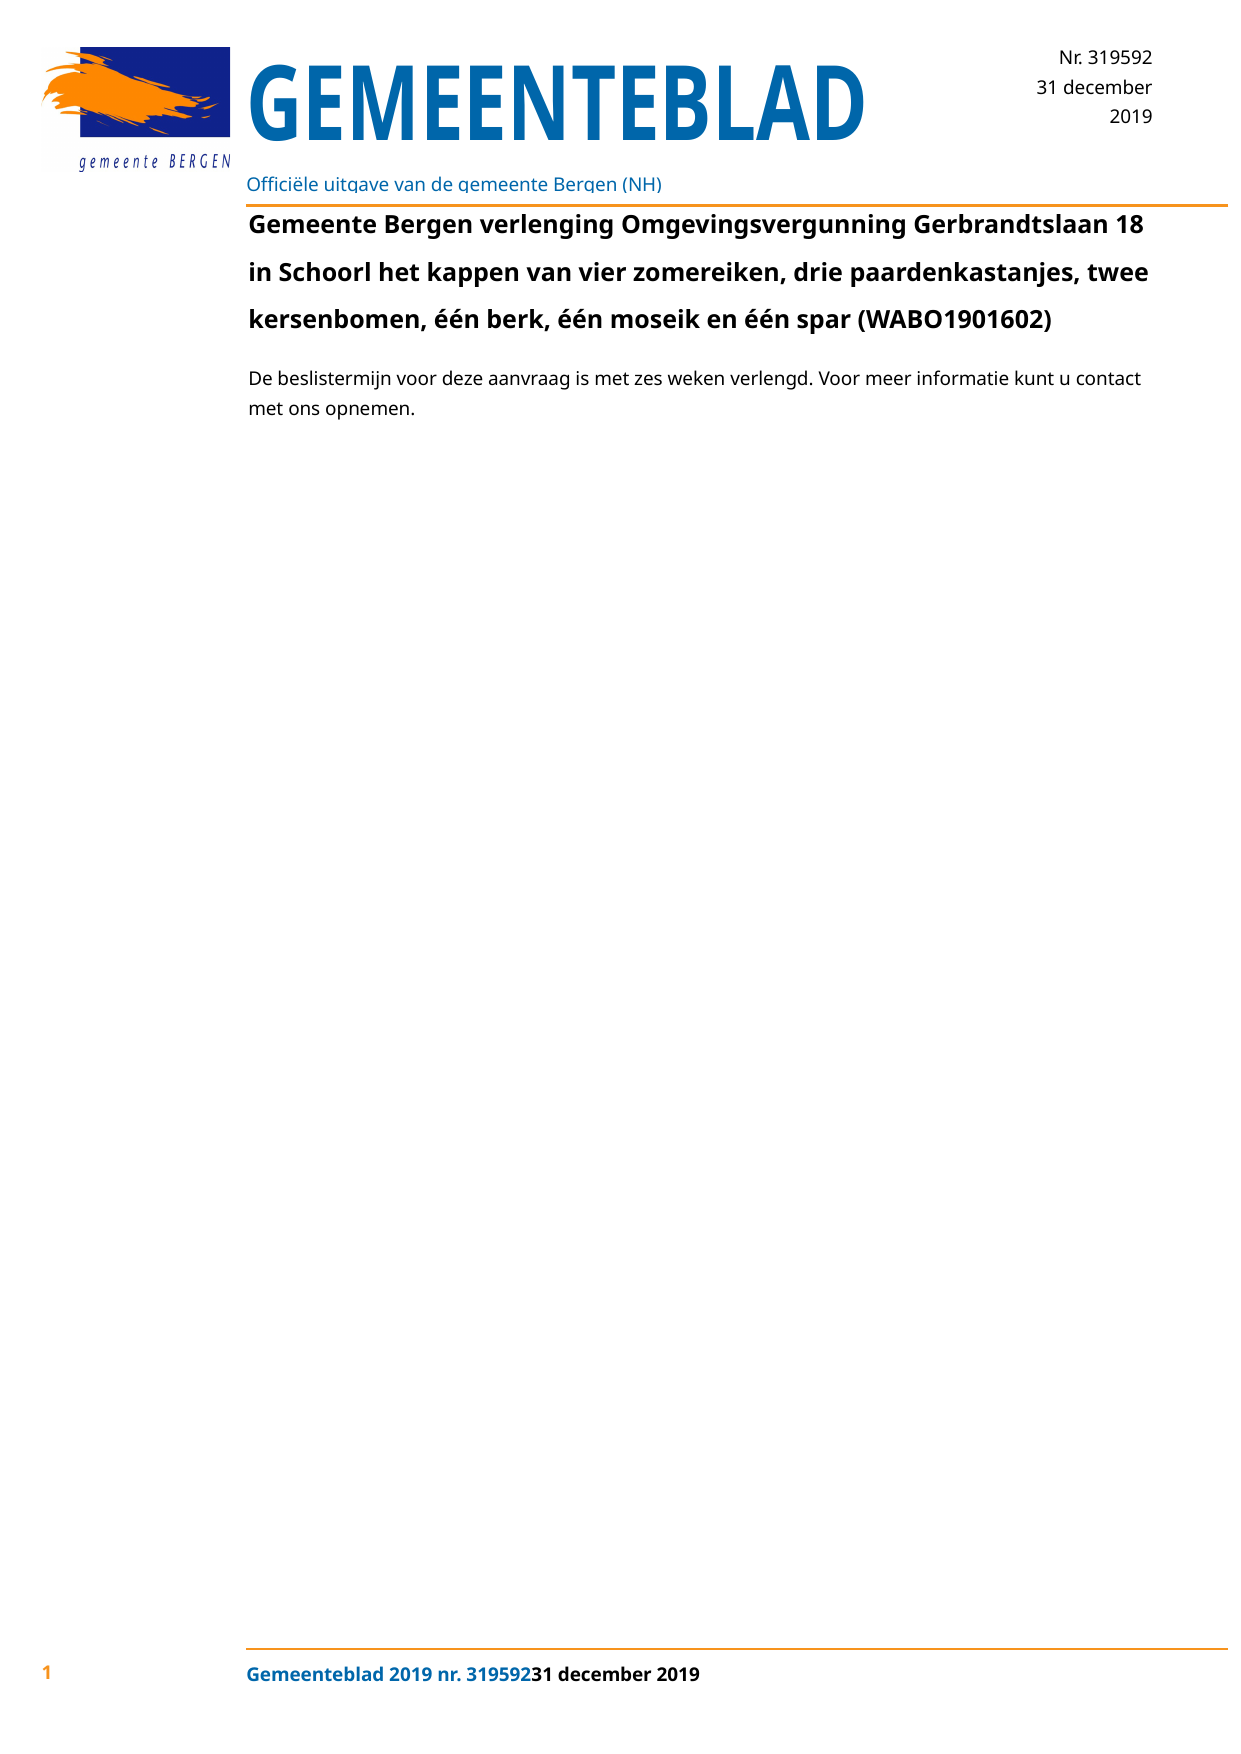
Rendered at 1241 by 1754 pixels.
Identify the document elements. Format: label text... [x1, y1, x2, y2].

picture [41, 47, 231, 172]
text De beslistermijn voor deze aanvraag is met zes weken verlengd. Voor meer informatie kunt u contact met ons opnemen. [248, 366, 1152, 421]
text Gemeente Bergen verlenging Omgevingsvergunning Gerbrandtslaan 18 in Schoorl het kappen van vier zomereiken, drie paardenkastanjes, twee kersenbomen, één berk, één moseik en één spar (WABO1901602) [248, 207, 1152, 336]
